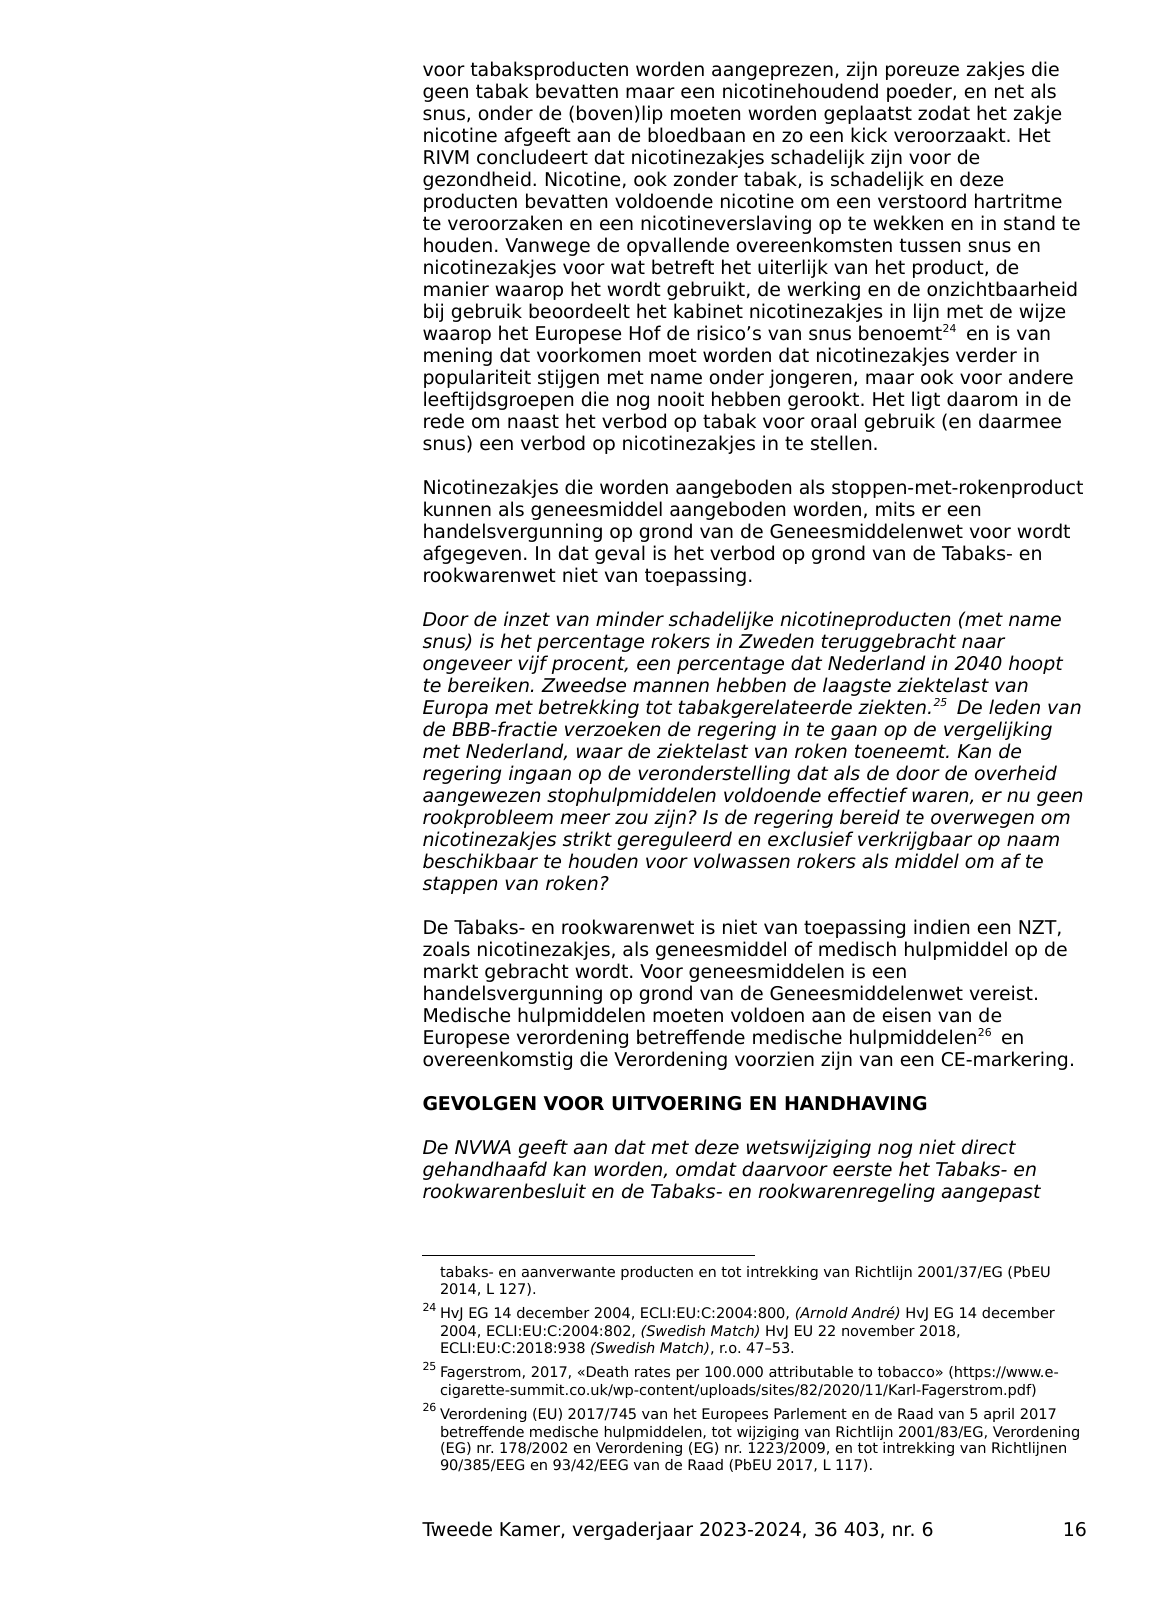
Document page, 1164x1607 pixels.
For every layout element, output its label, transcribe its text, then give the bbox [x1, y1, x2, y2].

text Fagerstrom, 2017, «Death rates per 100.000 attributable to tobacco» (https://www.e-cigarette-summit.co.uk/wp-content/uploads/sites/82/2020/11/Karl-Fagerstrom.pdf) [422, 1360, 1087, 1399]
text HvJ EG 14 december 2004, ECLI:EU:C:2004:800, (Arnold André) HvJ EG 14 december 2004, ECLI:EU:C:2004:802, (Swedish Match) HvJ EU 22 november 2018, ECLI:EU:C:2018:938 (Swedish Match), r.o. 47–53. [422, 1301, 1087, 1357]
subtitle GEVOLGEN VOOR UITVOERING EN HANDHAVING [422, 1093, 1087, 1115]
text De Tabaks- en rookwarenwet is niet van toepassing indien een NZT, zoals nicotinezakjes, als geneesmiddel of medisch hulpmiddel op de markt gebracht wordt. Voor geneesmiddelen is een handelsvergunning op grond van de Geneesmiddelenwet vereist. Medische hulpmiddelen moeten voldoen aan de eisen van de Europese verordening betreffende medische hulpmiddelen en overeenkomstig die Verordening voorzien zijn van een CE-markering. [422, 917, 1087, 1071]
text voor tabaksproducten worden aangeprezen, zijn poreuze zakjes die geen tabak bevatten maar een nicotinehoudend poeder, en net als snus, onder de (boven)lip moeten worden geplaatst zodat het zakje nicotine afgeeft aan de bloedbaan en zo een kick veroorzaakt. Het RIVM concludeert dat nicotinezakjes schadelijk zijn voor de gezondheid. Nicotine, ook zonder tabak, is schadelijk en deze producten bevatten voldoende nicotine om een verstoord hartritme te veroorzaken en een nicotineverslaving op te wekken en in stand te houden. Vanwege de opvallende overeenkomsten tussen snus en nicotinezakjes voor wat betreft het uiterlijk van het product, de manier waarop het wordt gebruikt, de werking en de onzichtbaarheid bij gebruik beoordeelt het kabinet nicotinezakjes in lijn met de wijze waarop het Europese Hof de risico’s van snus benoemt en is van mening dat voorkomen moet worden dat nicotinezakjes verder in populariteit stijgen met name onder jongeren, maar ook voor andere leeftijdsgroepen die nog nooit hebben gerookt. Het ligt daarom in de rede om naast het verbod op tabak voor oraal gebruik (en daarmee snus) een verbod op nicotinezakjes in te stellen. [422, 59, 1087, 455]
text De NVWA geeft aan dat met deze wetswijziging nog niet direct gehandhaafd kan worden, omdat daarvoor eerste het Tabaks- en rookwarenbesluit en de Tabaks- en rookwarenregeling aangepast [422, 1137, 1087, 1203]
text Nicotinezakjes die worden aangeboden als stoppen-met-rokenproduct kunnen als geneesmiddel aangeboden worden, mits er een handelsvergunning op grond van de Geneesmiddelenwet voor wordt afgegeven. In dat geval is het verbod op grond van de Tabaks- en rookwarenwet niet van toepassing. [422, 477, 1087, 587]
text Door de inzet van minder schadelijke nicotineproducten (met name snus) is het percentage rokers in Zweden teruggebracht naar ongeveer vijf procent, een percentage dat Nederland in 2040 hoopt te bereiken. Zweedse mannen hebben de laagste ziektelast van Europa met betrekking tot tabakgerelateerde ziekten. De leden van de BBB-fractie verzoeken de regering in te gaan op de vergelijking met Nederland, waar de ziektelast van roken toeneemt. Kan de regering ingaan op de veronderstelling dat als de door de overheid aangewezen stophulpmiddelen voldoende effectief waren, er nu geen rookprobleem meer zou zijn? Is de regering bereid te overwegen om nicotinezakjes strikt gereguleerd en exclusief verkrijgbaar op naam beschikbaar te houden voor volwassen rokers als middel om af te stappen van roken? [422, 609, 1087, 895]
text tabaks- en aanverwante producten en tot intrekking van Richtlijn 2001/37/EG (PbEU 2014, L 127). [422, 1264, 1087, 1298]
text Verordening (EU) 2017/745 van het Europees Parlement en de Raad van 5 april 2017 betreffende medische hulpmiddelen, tot wijziging van Richtlijn 2001/83/EG, Verordening (EG) nr. 178/2002 en Verordening (EG) nr. 1223/2009, en tot intrekking van Richtlijnen 90/385/EEG en 93/42/EEG van de Raad (PbEU 2017, L 117). [422, 1402, 1087, 1474]
